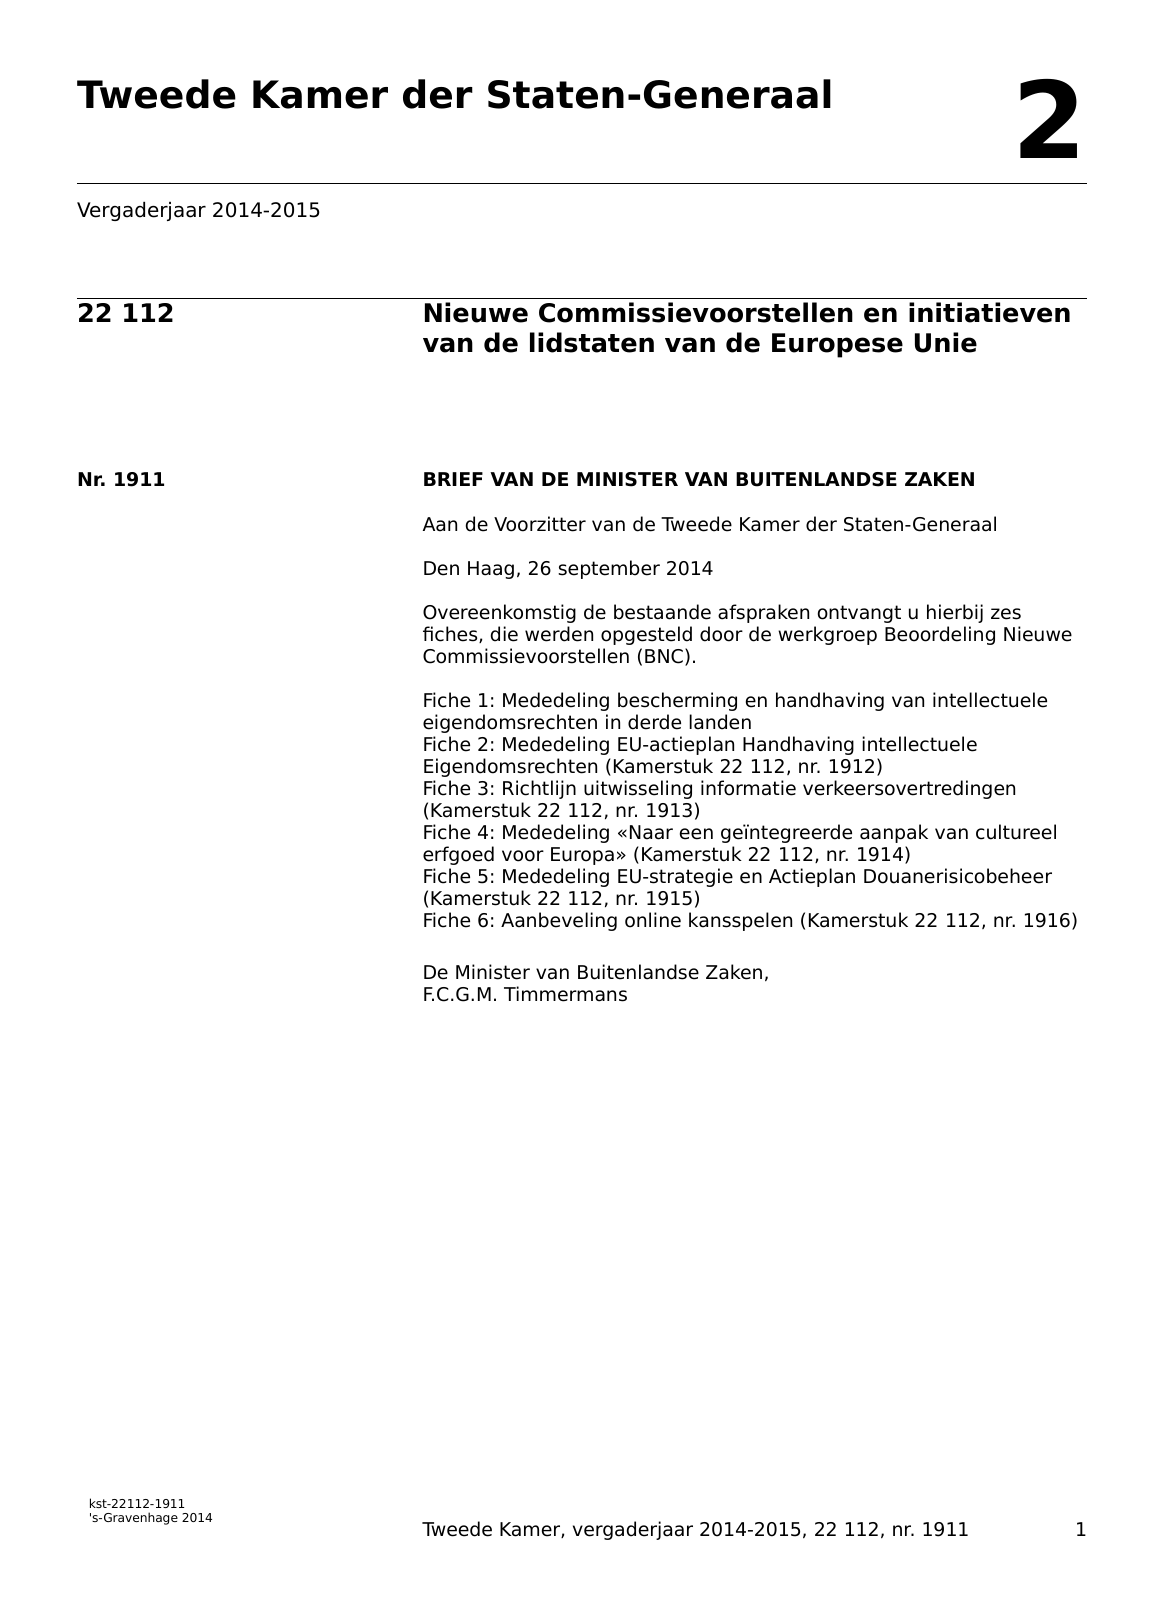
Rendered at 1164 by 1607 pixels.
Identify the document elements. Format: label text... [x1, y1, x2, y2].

table_header 2 [886, 59, 1087, 183]
subtitle 22 112 Nieuwe Commissievoorstellen en initiatieven van de lidstaten van de Europese Unie [77, 299, 1087, 358]
text Fiche 3: Richtlijn uitwisseling informatie verkeersovertredingen (Kamerstuk 22 112, nr. 1913) [422, 778, 1087, 822]
text Fiche 2: Mededeling EU-actieplan Handhaving intellectuele Eigendomsrechten (Kamerstuk 22 112, nr. 1912) [422, 734, 1087, 778]
subtitle Nr. 1911 BRIEF VAN DE MINISTER VAN BUITENLANDSE ZAKEN [77, 469, 1087, 491]
text Fiche 5: Mededeling EU-strategie en Actieplan Douanerisicobeheer (Kamerstuk 22 112, nr. 1915) [422, 866, 1087, 910]
text Fiche 4: Mededeling «Naar een geïntegreerde aanpak van cultureel erfgoed voor Europa» (Kamerstuk 22 112, nr. 1914) [422, 822, 1087, 866]
text Den Haag, 26 september 2014 [422, 558, 1087, 580]
text kst-22112-1911 [88, 1497, 323, 1511]
text Fiche 6: Aanbeveling online kansspelen (Kamerstuk 22 112, nr. 1916) [422, 910, 1087, 932]
table_cell Vergaderjaar 2014-2015 [77, 184, 1087, 298]
text Aan de Voorzitter van de Tweede Kamer der Staten-Generaal [422, 513, 1087, 536]
text Fiche 1: Mededeling bescherming en handhaving van intellectuele eigendomsrechten in derde landen [422, 690, 1087, 734]
table_header Tweede Kamer der Staten-Generaal [77, 59, 886, 183]
text Overeenkomstig de bestaande afspraken ontvangt u hierbij zes fiches, die werden opgesteld door de werkgroep Beoordeling Nieuwe Commissievoorstellen (BNC). [422, 602, 1087, 668]
text 's-Gravenhage 2014 [88, 1511, 323, 1525]
text De Minister van Buitenlandse Zaken, F.C.G.M. Timmermans [422, 962, 1087, 1006]
